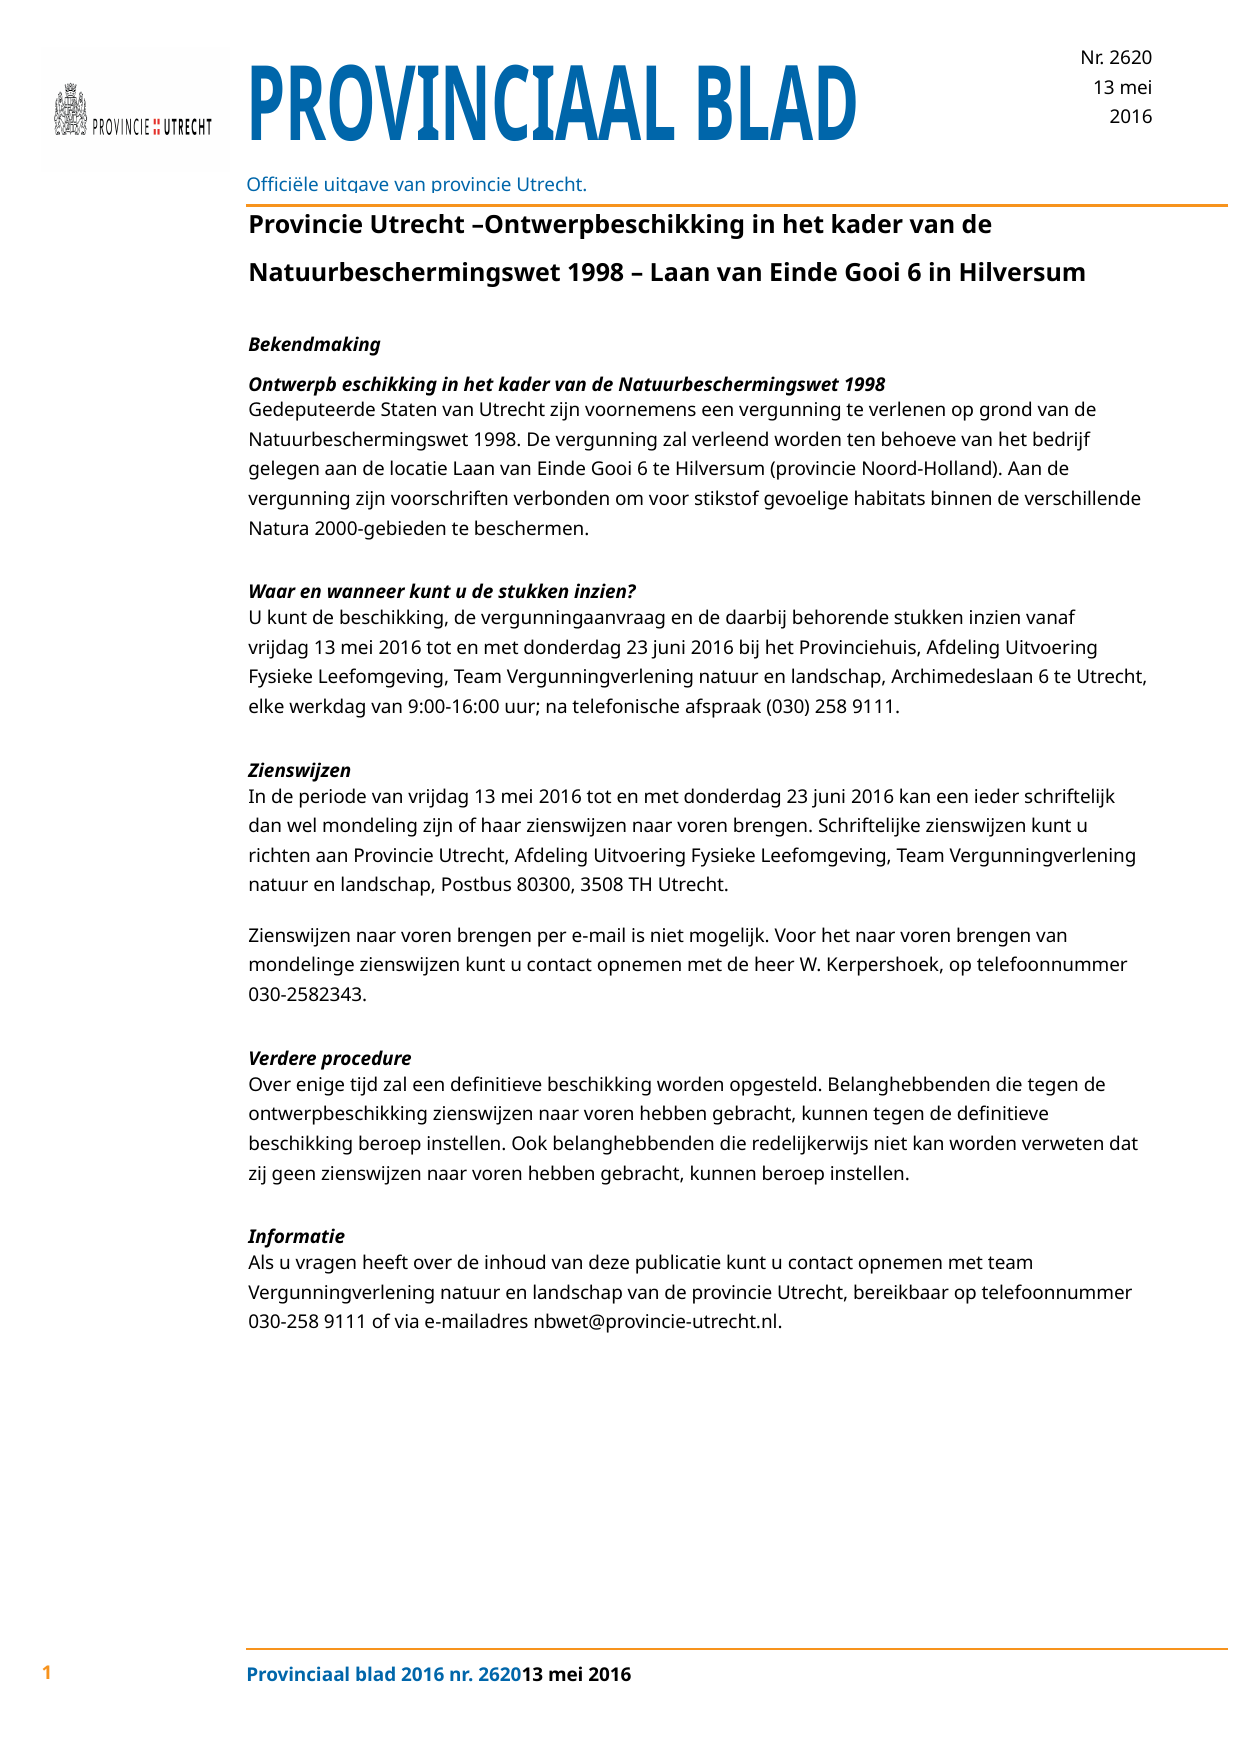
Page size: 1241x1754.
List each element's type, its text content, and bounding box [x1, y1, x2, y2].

text Verdere procedure [248, 1045, 1152, 1071]
text Waar en wanneer kunt u de stukken inzien? [248, 579, 1152, 604]
text Gedeputeerde Staten van Utrecht zijn voornemens een vergunning te verlenen op grond van de Natuurbeschermingswet 1998. De vergunning zal verleend worden ten behoeve van het bedrijf gelegen aan de locatie Laan van Einde Gooi 6 te Hilversum (provincie Noord-Holland). Aan de vergunning zijn voorschriften verbonden om voor stikstof gevoelige habitats binnen de verschillende Natura 2000-gebieden te beschermen. [248, 396, 1152, 541]
text Als u vragen heeft over de inhoud van deze publicatie kunt u contact opnemen met team Vergunningverlening natuur en landschap van de provincie Utrecht, bereikbaar op telefoonnummer 030-258 9111 of via e-mailadres nbwet@provincie-utrecht.nl. [248, 1249, 1152, 1334]
text Bekendmaking [248, 331, 1152, 357]
text Informatie [248, 1224, 1152, 1249]
picture [41, 47, 231, 172]
text U kunt de beschikking, de vergunningaanvraag en de daarbij behorende stukken inzien vanaf vrijdag 13 mei 2016 tot en met donderdag 23 juni 2016 bij het Provinciehuis, Afdeling Uitvoering Fysieke Leefomgeving, Team Vergunningverlening natuur en landschap, Archimedeslaan 6 te Utrecht, elke werkdag van 9:00-16:00 uur; na telefonische afspraak (030) 258 9111. [248, 604, 1152, 719]
text Ontwerpb eschikking in het kader van de Natuurbeschermingswet 1998 [248, 371, 1152, 396]
text Zienswijzen naar voren brengen per e-mail is niet mogelijk. Voor het naar voren brengen van mondelinge zienswijzen kunt u contact opnemen met de heer W. Kerpershoek, op telefoonnummer 030-2582343. [248, 922, 1152, 1007]
text In de periode van vrijdag 13 mei 2016 tot en met donderdag 23 juni 2016 kan een ieder schriftelijk dan wel mondeling zijn of haar zienswijzen naar voren brengen. Schriftelijke zienswijzen kunt u richten aan Provincie Utrecht, Afdeling Uitvoering Fysieke Leefomgeving, Team Vergunningverlening natuur en landschap, Postbus 80300, 3508 TH Utrecht. [248, 783, 1152, 897]
text Provincie Utrecht –Ontwerpbeschikking in het kader van de Natuurbeschermingswet 1998 – Laan van Einde Gooi 6 in Hilversum [248, 207, 1152, 288]
text Zienswijzen [248, 757, 1152, 783]
text Over enige tijd zal een definitieve beschikking worden opgesteld. Belanghebbenden die tegen de ontwerpbeschikking zienswijzen naar voren hebben gebracht, kunnen tegen de definitieve beschikking beroep instellen. Ook belanghebbenden die redelijkerwijs niet kan worden verweten dat zij geen zienswijzen naar voren hebben gebracht, kunnen beroep instellen. [248, 1071, 1152, 1185]
